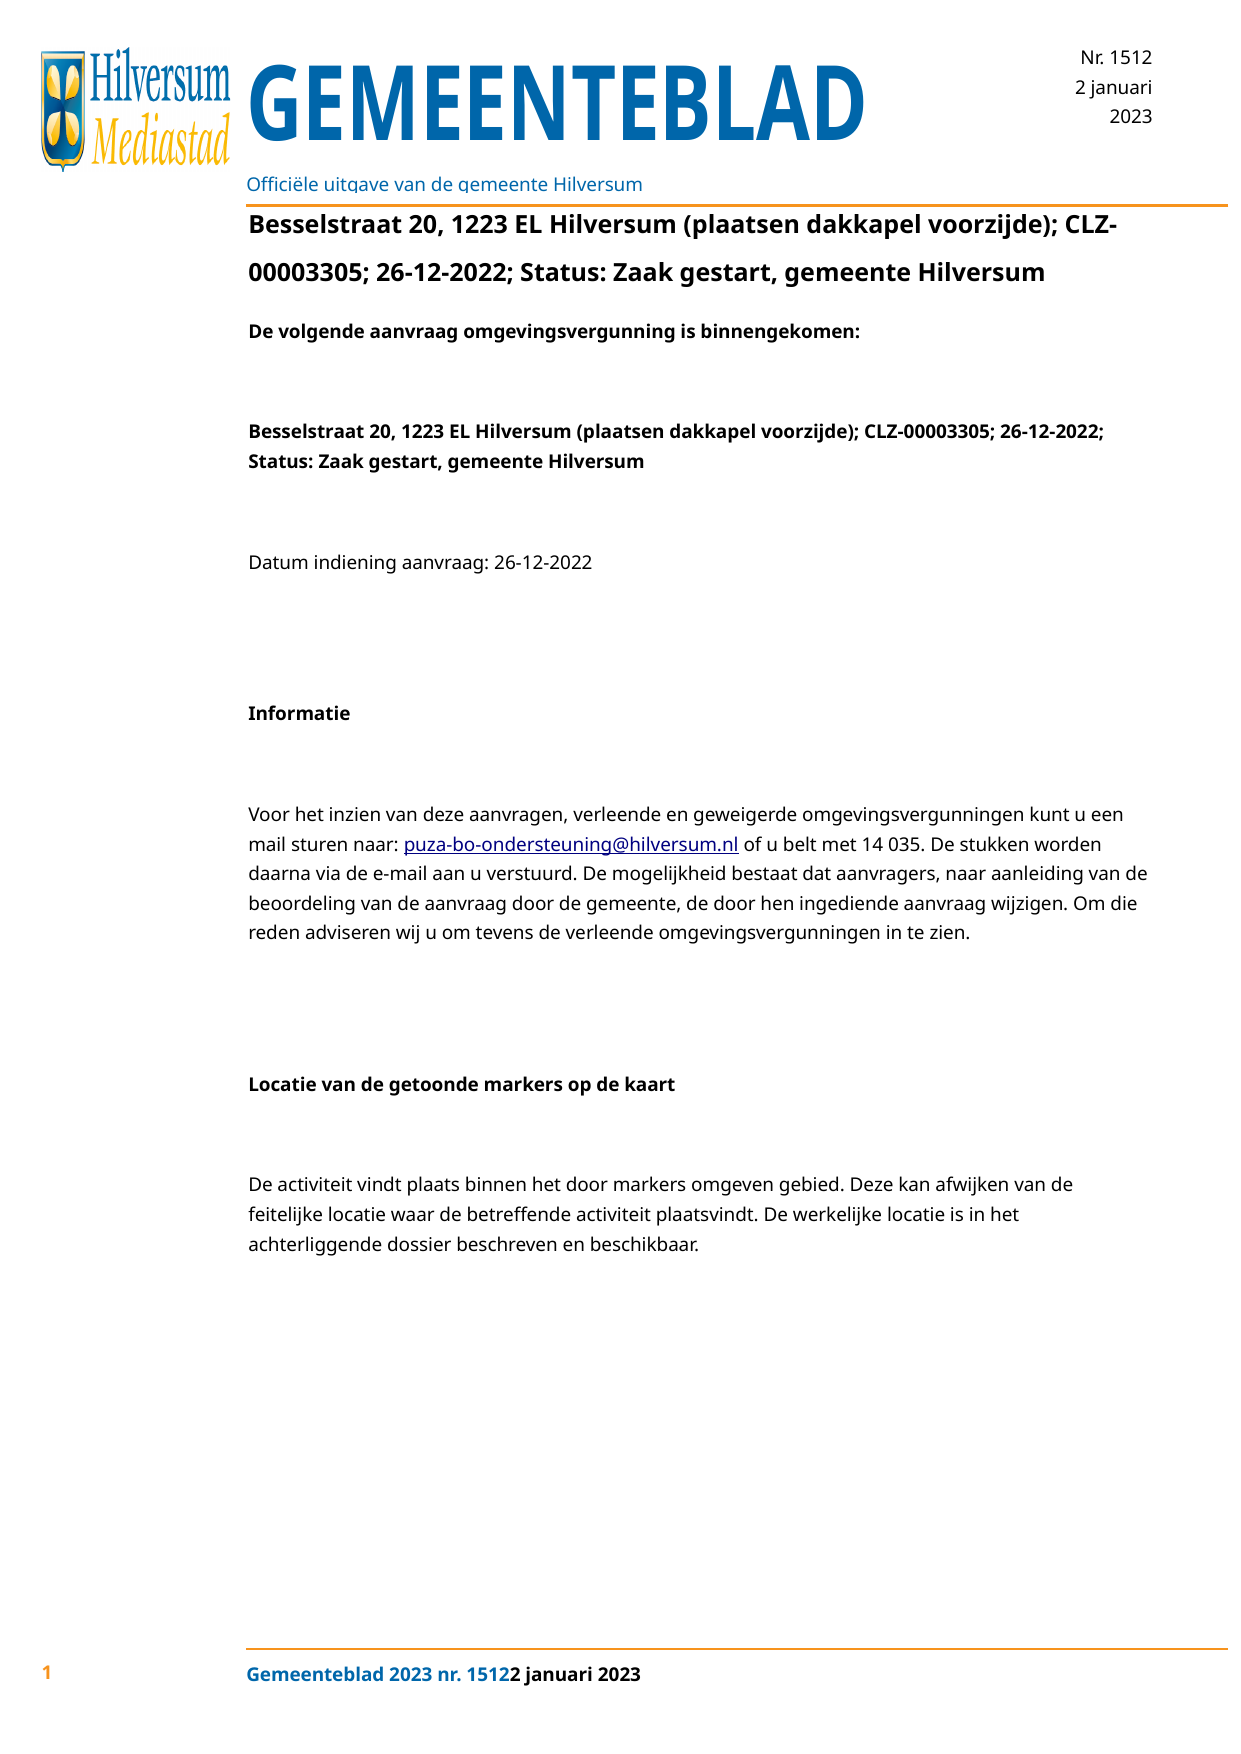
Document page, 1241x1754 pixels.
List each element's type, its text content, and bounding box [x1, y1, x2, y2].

picture [41, 47, 231, 172]
text Voor het inzien van deze aanvragen, verleende en geweigerde omgevingsvergunningen kunt u een mail sturen naar: puza-bo-ondersteuning@hilversum.nl of u belt met 14 035. De stukken worden daarna via de e-mail aan u verstuurd. De mogelijkheid bestaat dat aanvragers, naar aanleiding van de beoordeling van de aanvraag door de gemeente, de door hen ingediende aanvraag wijzigen. Om die reden adviseren wij u om tevens de verleende omgevingsvergunningen in te zien. [248, 801, 1152, 945]
text De volgende aanvraag omgevingsvergunning is binnengekomen: [248, 318, 1152, 344]
text Besselstraat 20, 1223 EL Hilversum (plaatsen dakkapel voorzijde); CLZ-00003305; 26-12-2022; Status: Zaak gestart, gemeente Hilversum [248, 207, 1152, 288]
text De activiteit vindt plaats binnen het door markers omgeven gebied. Deze kan afwijken van de feitelijke locatie waar de betreffende activiteit plaatsvindt. De werkelijke locatie is in het achterliggende dossier beschreven en beschikbaar. [248, 1172, 1152, 1257]
text Besselstraat 20, 1223 EL Hilversum (plaatsen dakkapel voorzijde); CLZ-00003305; 26-12-2022; Status: Zaak gestart, gemeente Hilversum [248, 419, 1152, 474]
text Informatie [248, 700, 1152, 726]
text Locatie van de getoonde markers op de kaart [248, 1071, 1152, 1097]
text Datum indiening aanvraag: 26-12-2022 [248, 549, 1152, 575]
